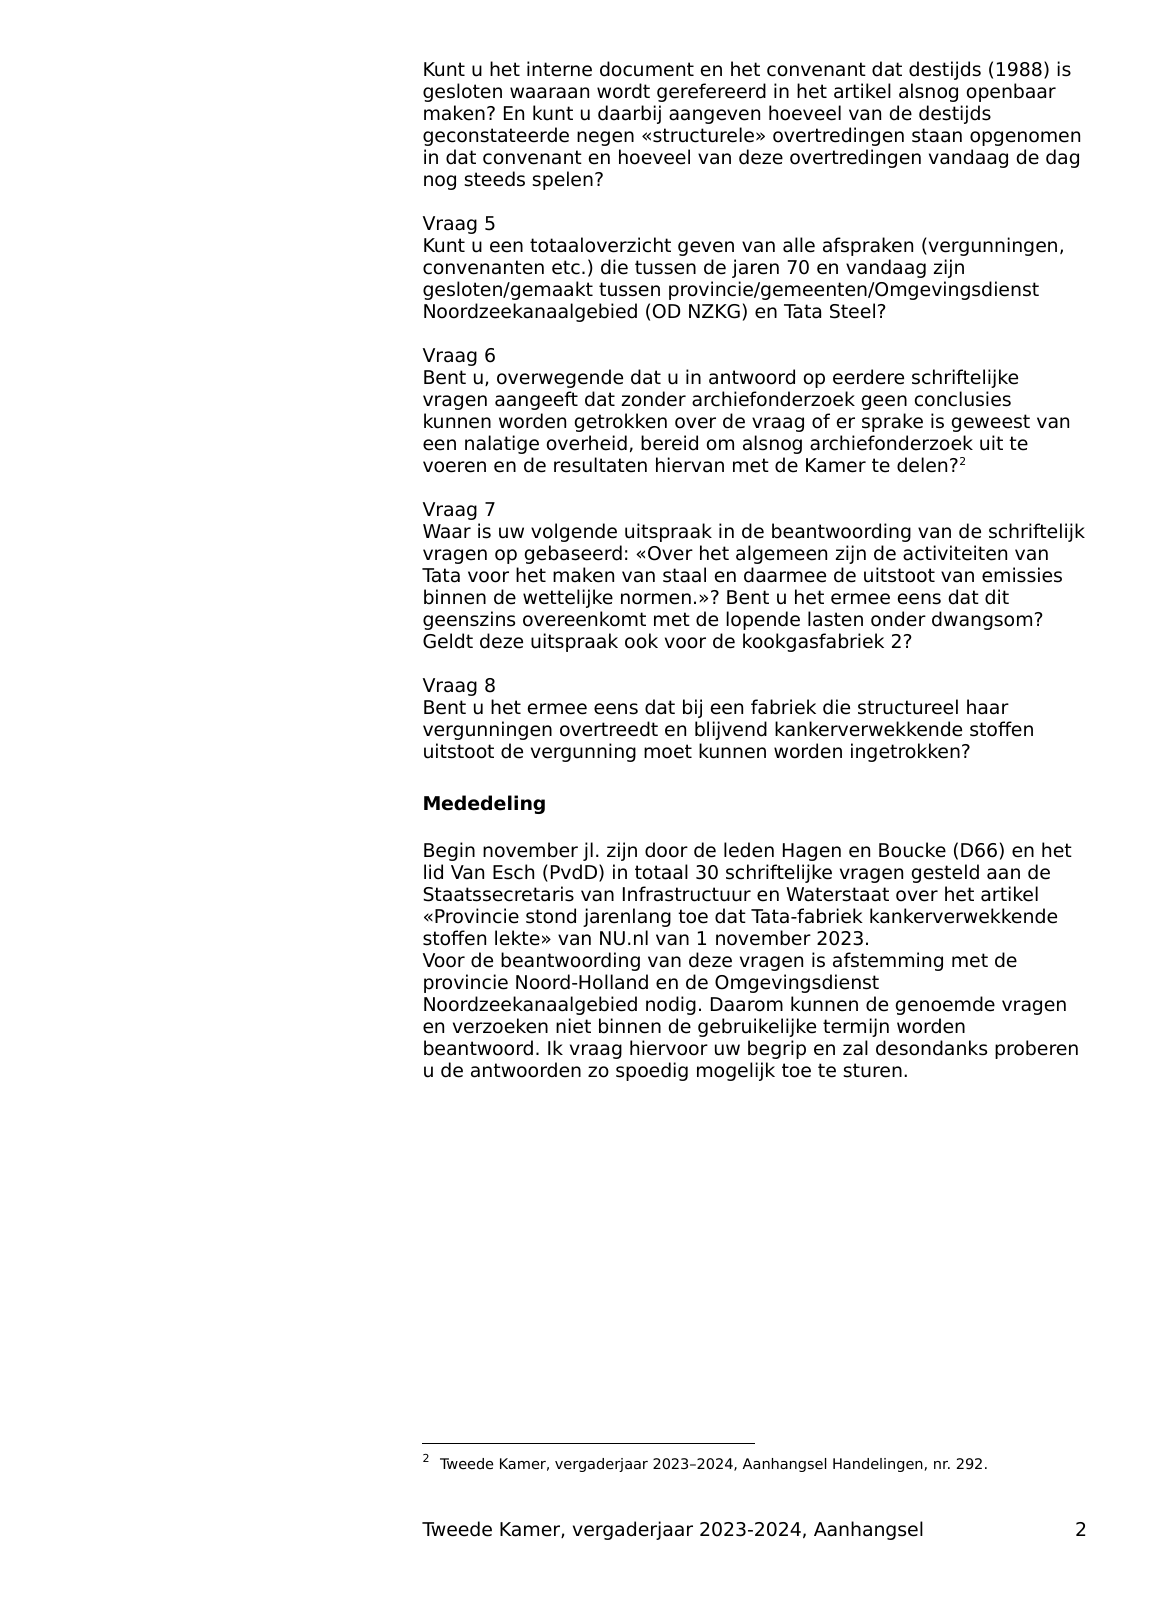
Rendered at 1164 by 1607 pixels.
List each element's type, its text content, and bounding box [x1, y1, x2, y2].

text Kunt u een totaaloverzicht geven van alle afspraken (vergunningen, convenanten etc.) die tussen de jaren 70 en vandaag zijn gesloten/gemaakt tussen provincie/gemeenten/Omgevingsdienst Noordzeekanaalgebied (OD NZKG) en Tata Steel? [422, 235, 1087, 323]
text Vraag 6 [422, 345, 1087, 367]
text Vraag 5 [422, 213, 1087, 235]
text Vraag 7 [422, 499, 1087, 521]
subtitle Mededeling [422, 793, 1087, 815]
text Tweede Kamer, vergaderjaar 2023–2024, Aanhangsel Handelingen, nr. 292. [422, 1452, 1087, 1474]
text Kunt u het interne document en het convenant dat destijds (1988) is gesloten waaraan wordt gerefereerd in het artikel alsnog openbaar maken? En kunt u daarbij aangeven hoeveel van de destijds geconstateerde negen «structurele» overtredingen staan opgenomen in dat convenant en hoeveel van deze overtredingen vandaag de dag nog steeds spelen? [422, 59, 1087, 191]
text Vraag 8 [422, 675, 1087, 697]
text Voor de beantwoording van deze vragen is afstemming met de provincie Noord-Holland en de Omgevingsdienst Noordzeekanaalgebied nodig. Daarom kunnen de genoemde vragen en verzoeken niet binnen de gebruikelijke termijn worden beantwoord. Ik vraag hiervoor uw begrip en zal desondanks proberen u de antwoorden zo spoedig mogelijk toe te sturen. [422, 950, 1087, 1082]
text Begin november jl. zijn door de leden Hagen en Boucke (D66) en het lid Van Esch (PvdD) in totaal 30 schriftelijke vragen gesteld aan de Staatssecretaris van Infrastructuur en Waterstaat over het artikel «Provincie stond jarenlang toe dat Tata-fabriek kankerverwekkende stoffen lekte» van NU.nl van 1 november 2023. [422, 840, 1087, 950]
text Bent u het ermee eens dat bij een fabriek die structureel haar vergunningen overtreedt en blijvend kankerverwekkende stoffen uitstoot de vergunning moet kunnen worden ingetrokken? [422, 697, 1087, 763]
text Bent u, overwegende dat u in antwoord op eerdere schriftelijke vragen aangeeft dat zonder archiefonderzoek geen conclusies kunnen worden getrokken over de vraag of er sprake is geweest van een nalatige overheid, bereid om alsnog archiefonderzoek uit te voeren en de resultaten hiervan met de Kamer te delen? [422, 367, 1087, 477]
text Waar is uw volgende uitspraak in de beantwoording van de schriftelijk vragen op gebaseerd: «Over het algemeen zijn de activiteiten van Tata voor het maken van staal en daarmee de uitstoot van emissies binnen de wettelijke normen.»? Bent u het ermee eens dat dit geenszins overeenkomt met de lopende lasten onder dwangsom? Geldt deze uitspraak ook voor de kookgasfabriek 2? [422, 521, 1087, 653]
